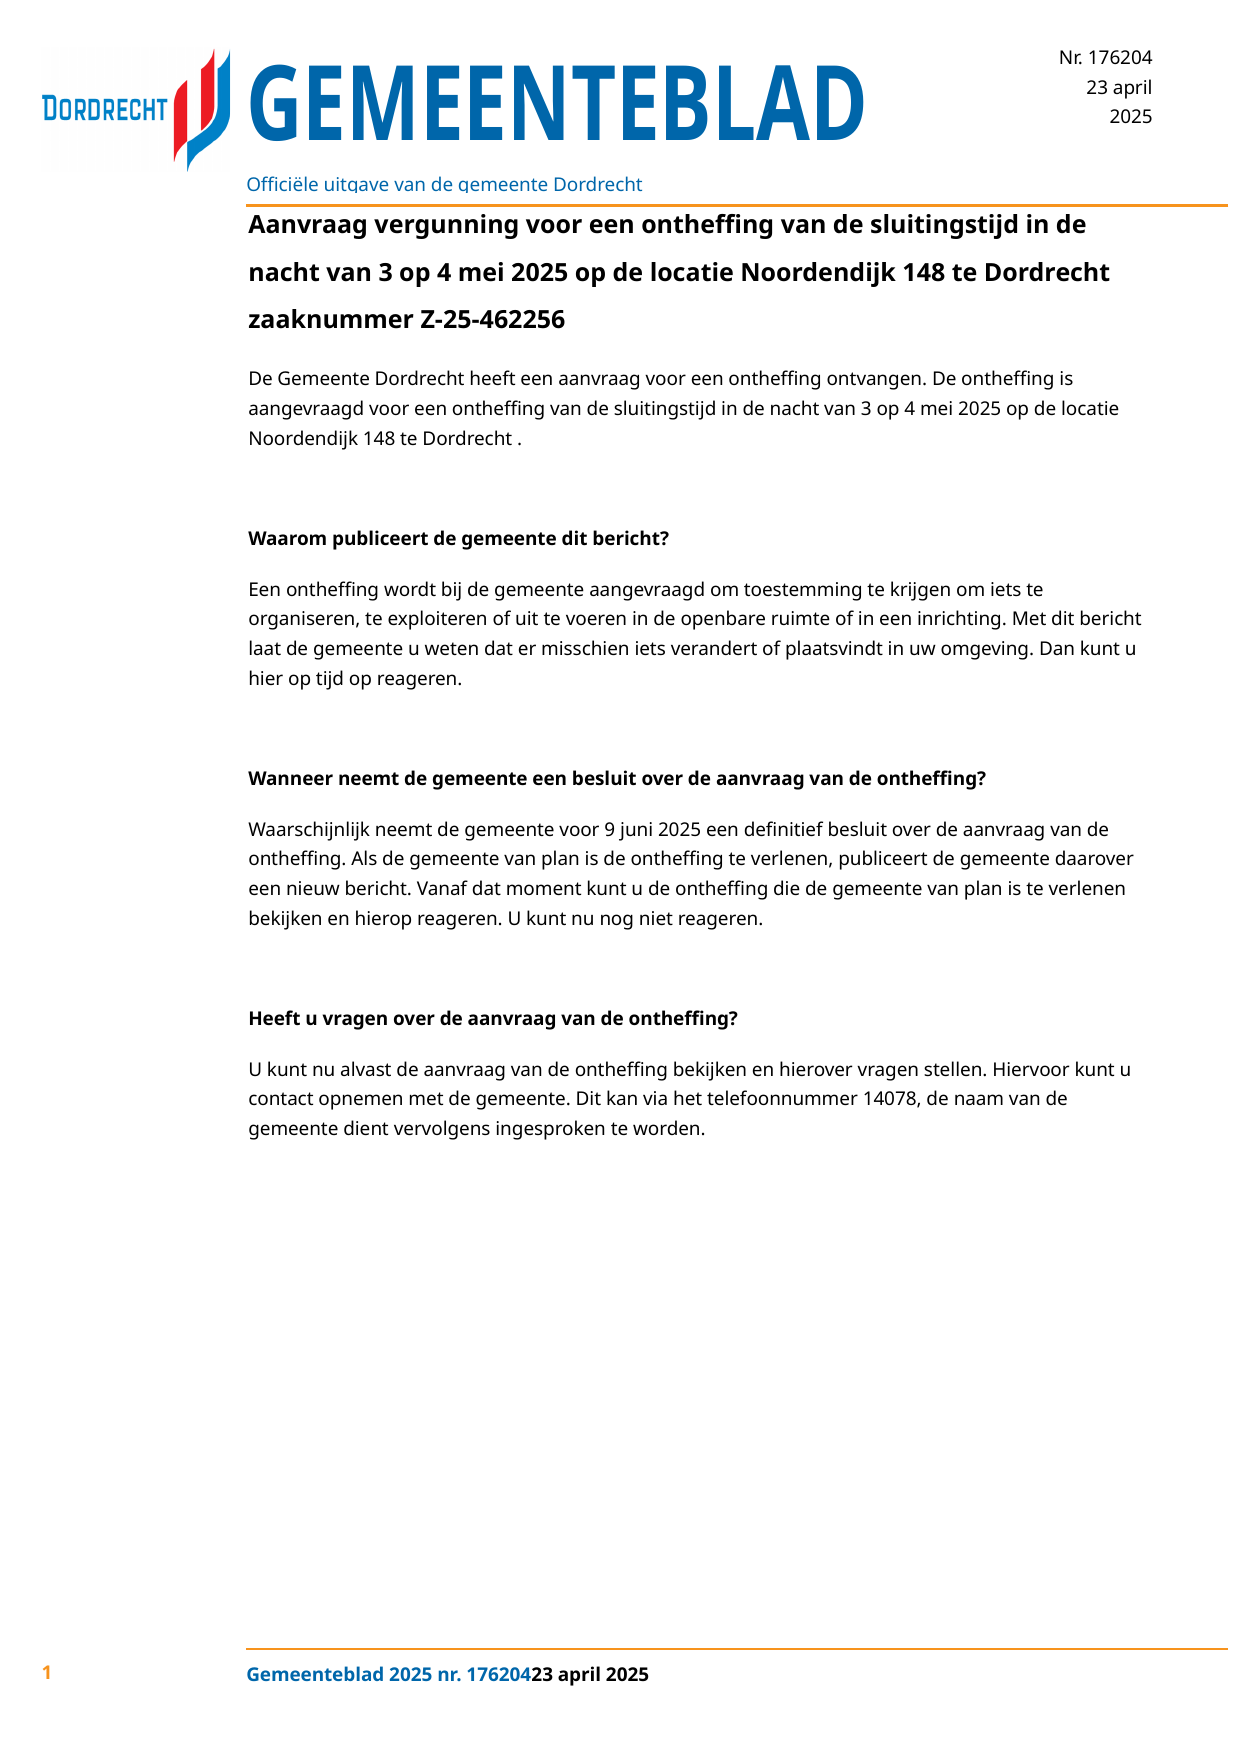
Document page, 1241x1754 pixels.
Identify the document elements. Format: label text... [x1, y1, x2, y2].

text Waarschijnlijk neemt de gemeente voor 9 juni 2025 een definitief besluit over de aanvraag van de ontheffing. Als de gemeente van plan is de ontheffing te verlenen, publiceert de gemeente daarover een nieuw bericht. Vanaf dat moment kunt u de ontheffing die de gemeente van plan is te verlenen bekijken en hierop reageren. U kunt nu nog niet reageren. [248, 816, 1152, 930]
text De Gemeente Dordrecht heeft een aanvraag voor een ontheffing ontvangen. De ontheffing is aangevraagd voor een ontheffing van de sluitingstijd in de nacht van 3 op 4 mei 2025 op de locatie Noordendijk 148 te Dordrecht . [248, 366, 1152, 450]
text Een ontheffing wordt bij de gemeente aangevraagd om toestemming te krijgen om iets te organiseren, te exploiteren of uit te voeren in de openbare ruimte of in een inrichting. Met dit bericht laat de gemeente u weten dat er misschien iets verandert of plaatsvindt in uw omgeving. Dan kunt u hier op tijd op reageren. [248, 576, 1152, 690]
text Heeft u vragen over de aanvraag van de ontheffing? [248, 1006, 1152, 1031]
text U kunt nu alvast de aanvraag van de ontheffing bekijken en hierover vragen stellen. Hiervoor kunt u contact opnemen met de gemeente. Dit kan via het telefoonnummer 14078, de naam van de gemeente dient vervolgens ingesproken te worden. [248, 1056, 1152, 1141]
picture [41, 47, 231, 172]
text Aanvraag vergunning voor een ontheffing van de sluitingstijd in de nacht van 3 op 4 mei 2025 op de locatie Noordendijk 148 te Dordrecht zaaknummer Z-25-462256 [248, 207, 1152, 336]
text Waarom publiceert de gemeente dit bericht? [248, 526, 1152, 551]
text Wanneer neemt de gemeente een besluit over de aanvraag van de ontheffing? [248, 766, 1152, 791]
